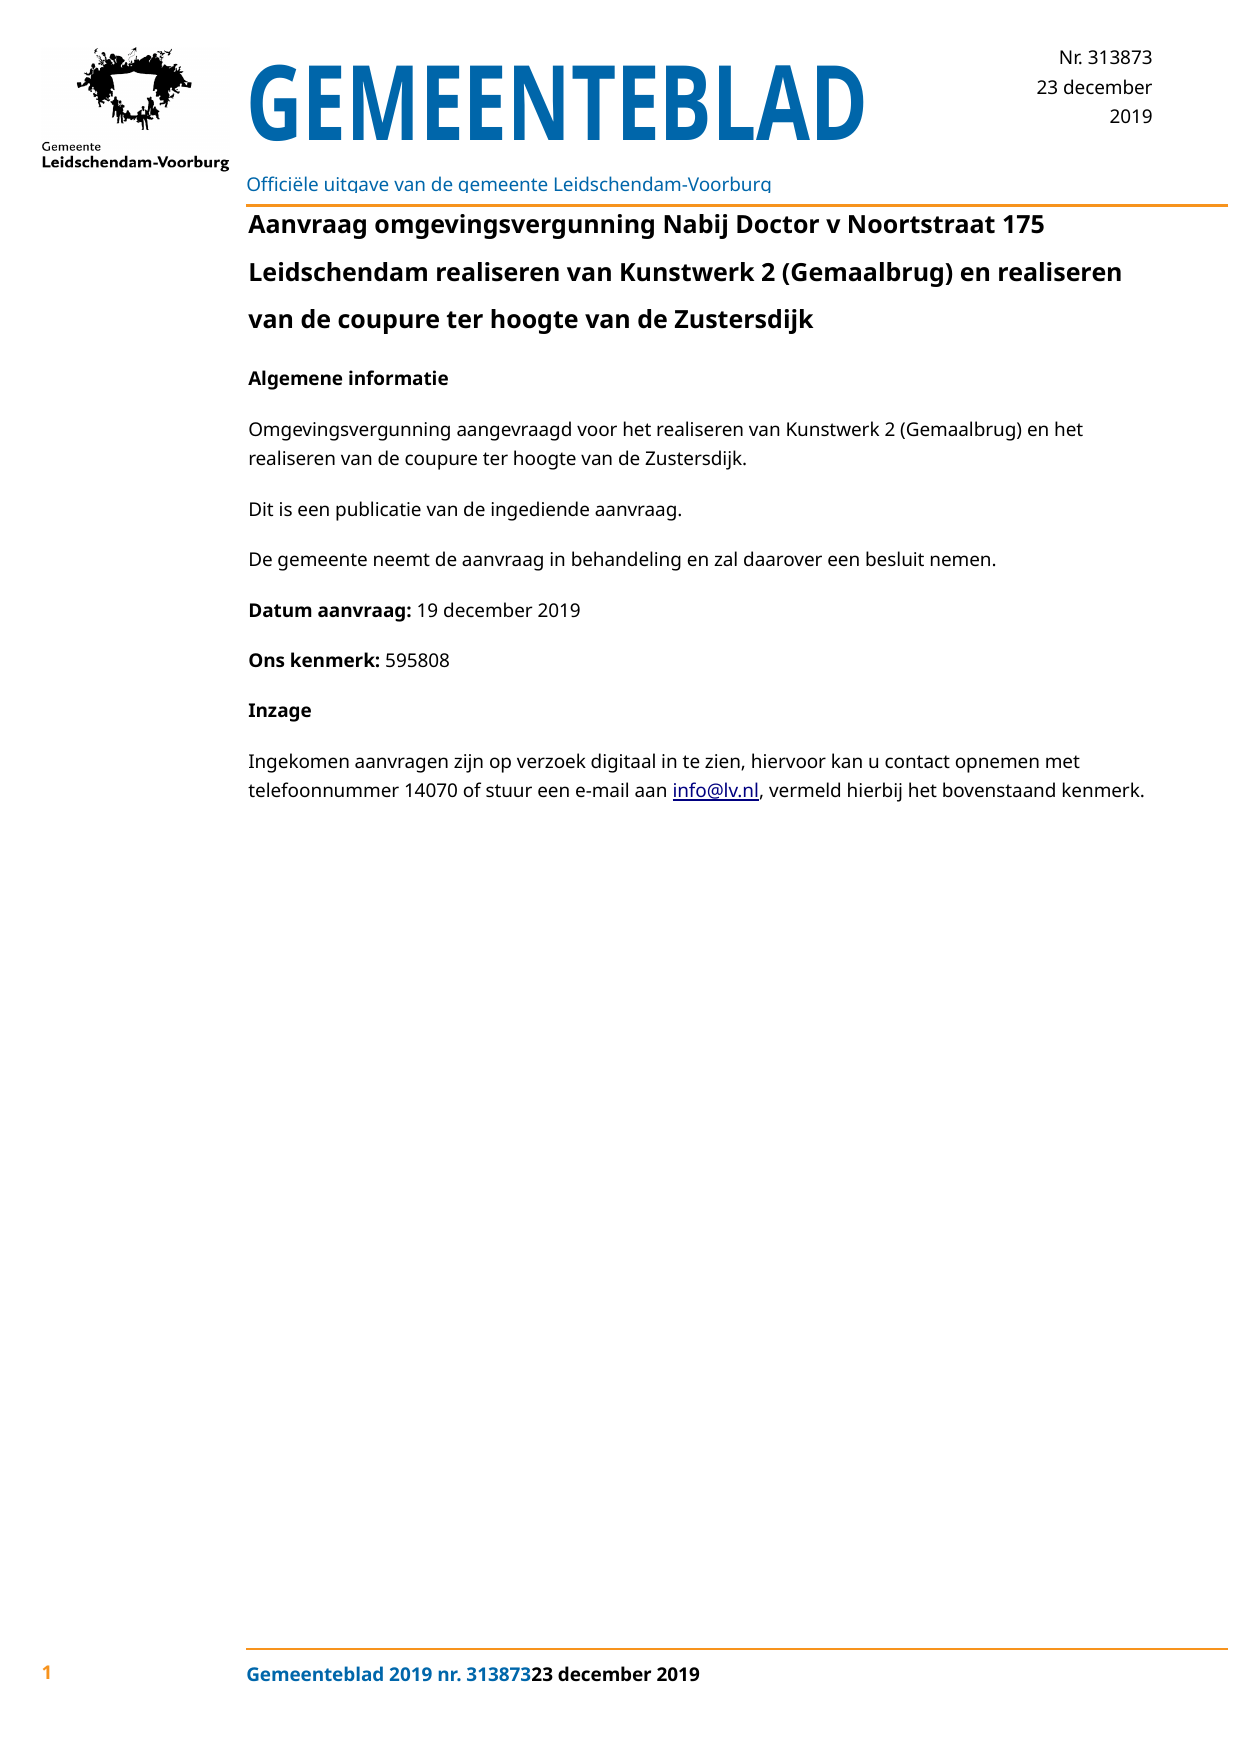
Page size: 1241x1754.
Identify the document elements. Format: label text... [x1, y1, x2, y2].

text De gemeente neemt de aanvraag in behandeling en zal daarover een besluit nemen. [248, 546, 1152, 572]
text Aanvraag omgevingsvergunning Nabij Doctor v Noortstraat 175 Leidschendam realiseren van Kunstwerk 2 (Gemaalbrug) en realiseren van de coupure ter hoogte van de Zustersdijk [248, 207, 1152, 336]
text Ingekomen aanvragen zijn op verzoek digitaal in te zien, hiervoor kan u contact opnemen met telefoonnummer 14070 of stuur een e-mail aan info@lv.nl, vermeld hierbij het bovenstaand kenmerk. [248, 748, 1152, 803]
text Omgevingsvergunning aangevraagd voor het realiseren van Kunstwerk 2 (Gemaalbrug) en het realiseren van de coupure ter hoogte van de Zustersdijk. [248, 416, 1152, 471]
text Inzage [248, 698, 1152, 723]
text Datum aanvraag: 19 december 2019 [248, 597, 1152, 622]
text Dit is een publicatie van de ingediende aanvraag. [248, 496, 1152, 522]
text Algemene informatie [248, 366, 1152, 391]
text Ons kenmerk: 595808 [248, 647, 1152, 673]
picture [41, 47, 231, 172]
